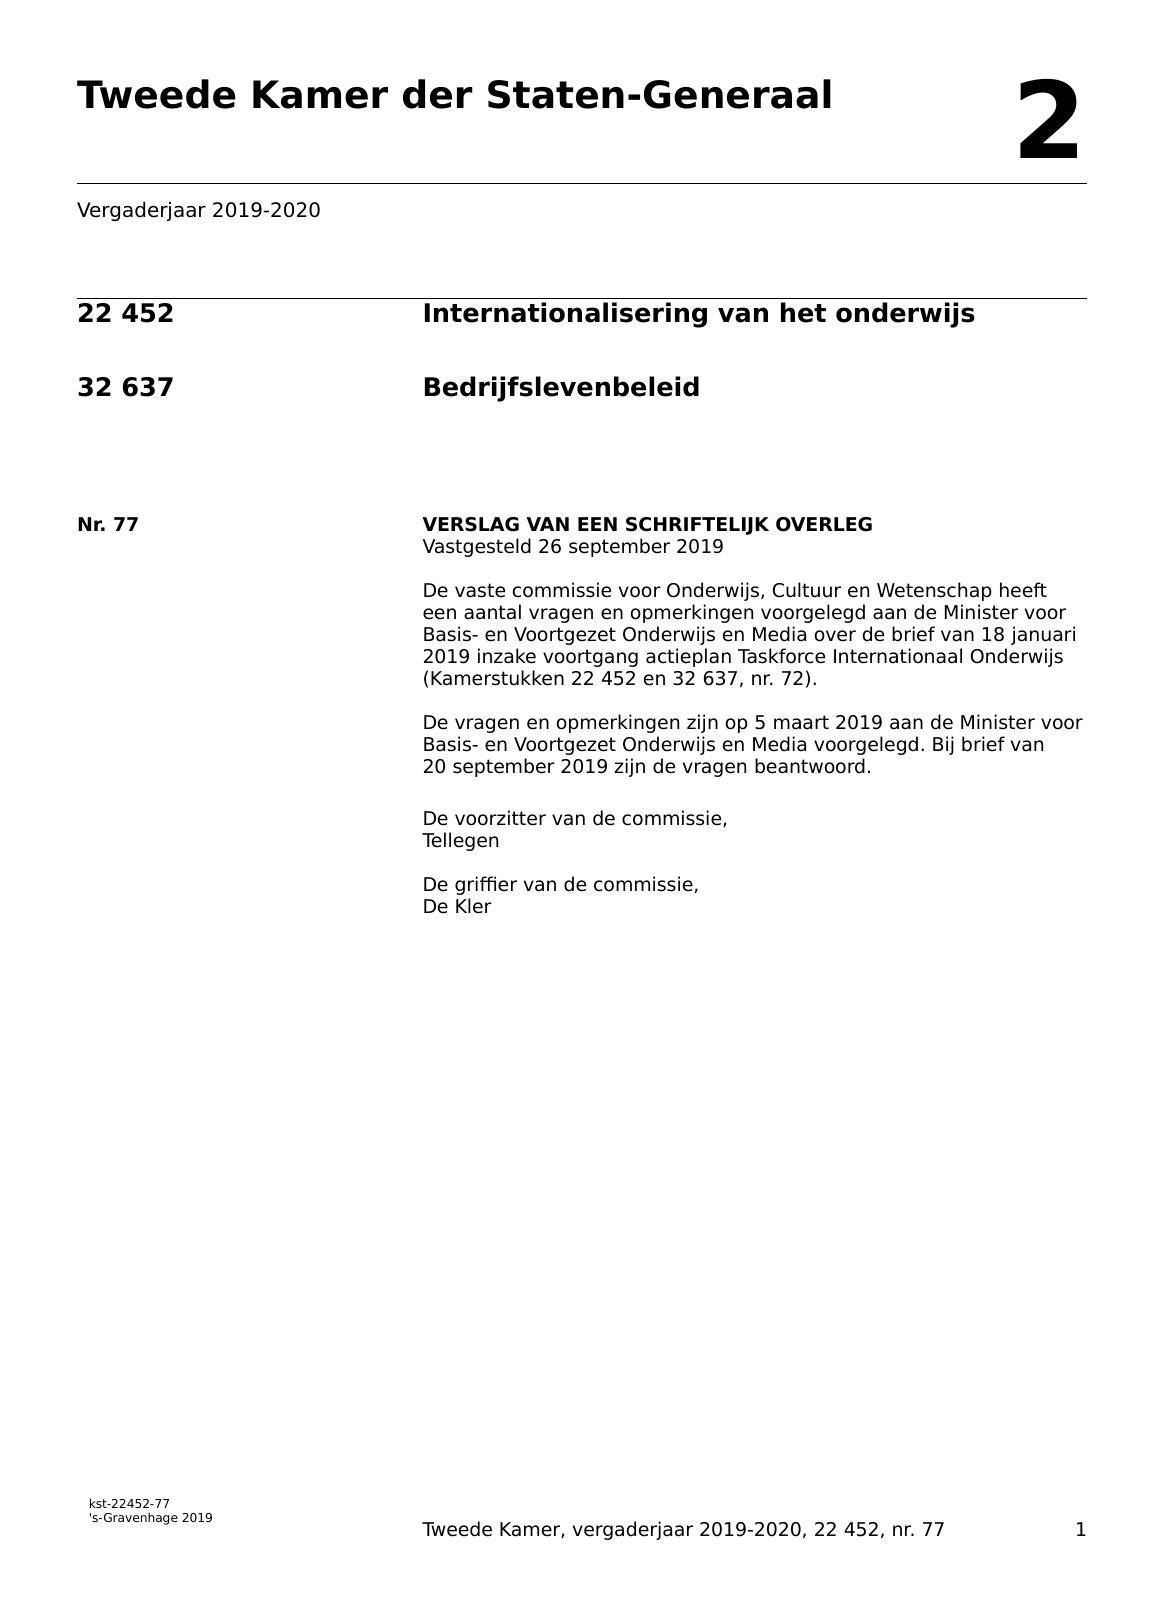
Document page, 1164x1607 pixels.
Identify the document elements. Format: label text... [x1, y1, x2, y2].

text De vragen en opmerkingen zijn op 5 maart 2019 aan de Minister voor Basis- en Voortgezet Onderwijs en Media voorgelegd. Bij brief van 20 september 2019 zijn de vragen beantwoord. [422, 712, 1087, 778]
table_header 2 [886, 59, 1087, 183]
table_header Tweede Kamer der Staten-Generaal [77, 59, 886, 183]
text De voorzitter van de commissie, Tellegen [422, 808, 1087, 852]
subtitle 22 452 Internationalisering van het onderwijs [77, 299, 1087, 329]
table_cell Vergaderjaar 2019-2020 [77, 184, 1087, 298]
text De griffier van de commissie, De Kler [422, 874, 1087, 918]
text 's-Gravenhage 2019 [88, 1511, 323, 1525]
text De vaste commissie voor Onderwijs, Cultuur en Wetenschap heeft een aantal vragen en opmerkingen voorgelegd aan de Minister voor Basis- en Voortgezet Onderwijs en Media over de brief van 18 januari 2019 inzake voortgang actieplan Taskforce Internationaal Onderwijs (Kamerstukken 22 452 en 32 637, nr. 72). [422, 580, 1087, 690]
subtitle Nr. 77 VERSLAG VAN EEN SCHRIFTELIJK OVERLEG [77, 514, 1087, 536]
subtitle 32 637 Bedrijfslevenbeleid [77, 373, 1087, 403]
text kst-22452-77 [88, 1497, 323, 1511]
text Vastgesteld 26 september 2019 [422, 536, 1087, 558]
